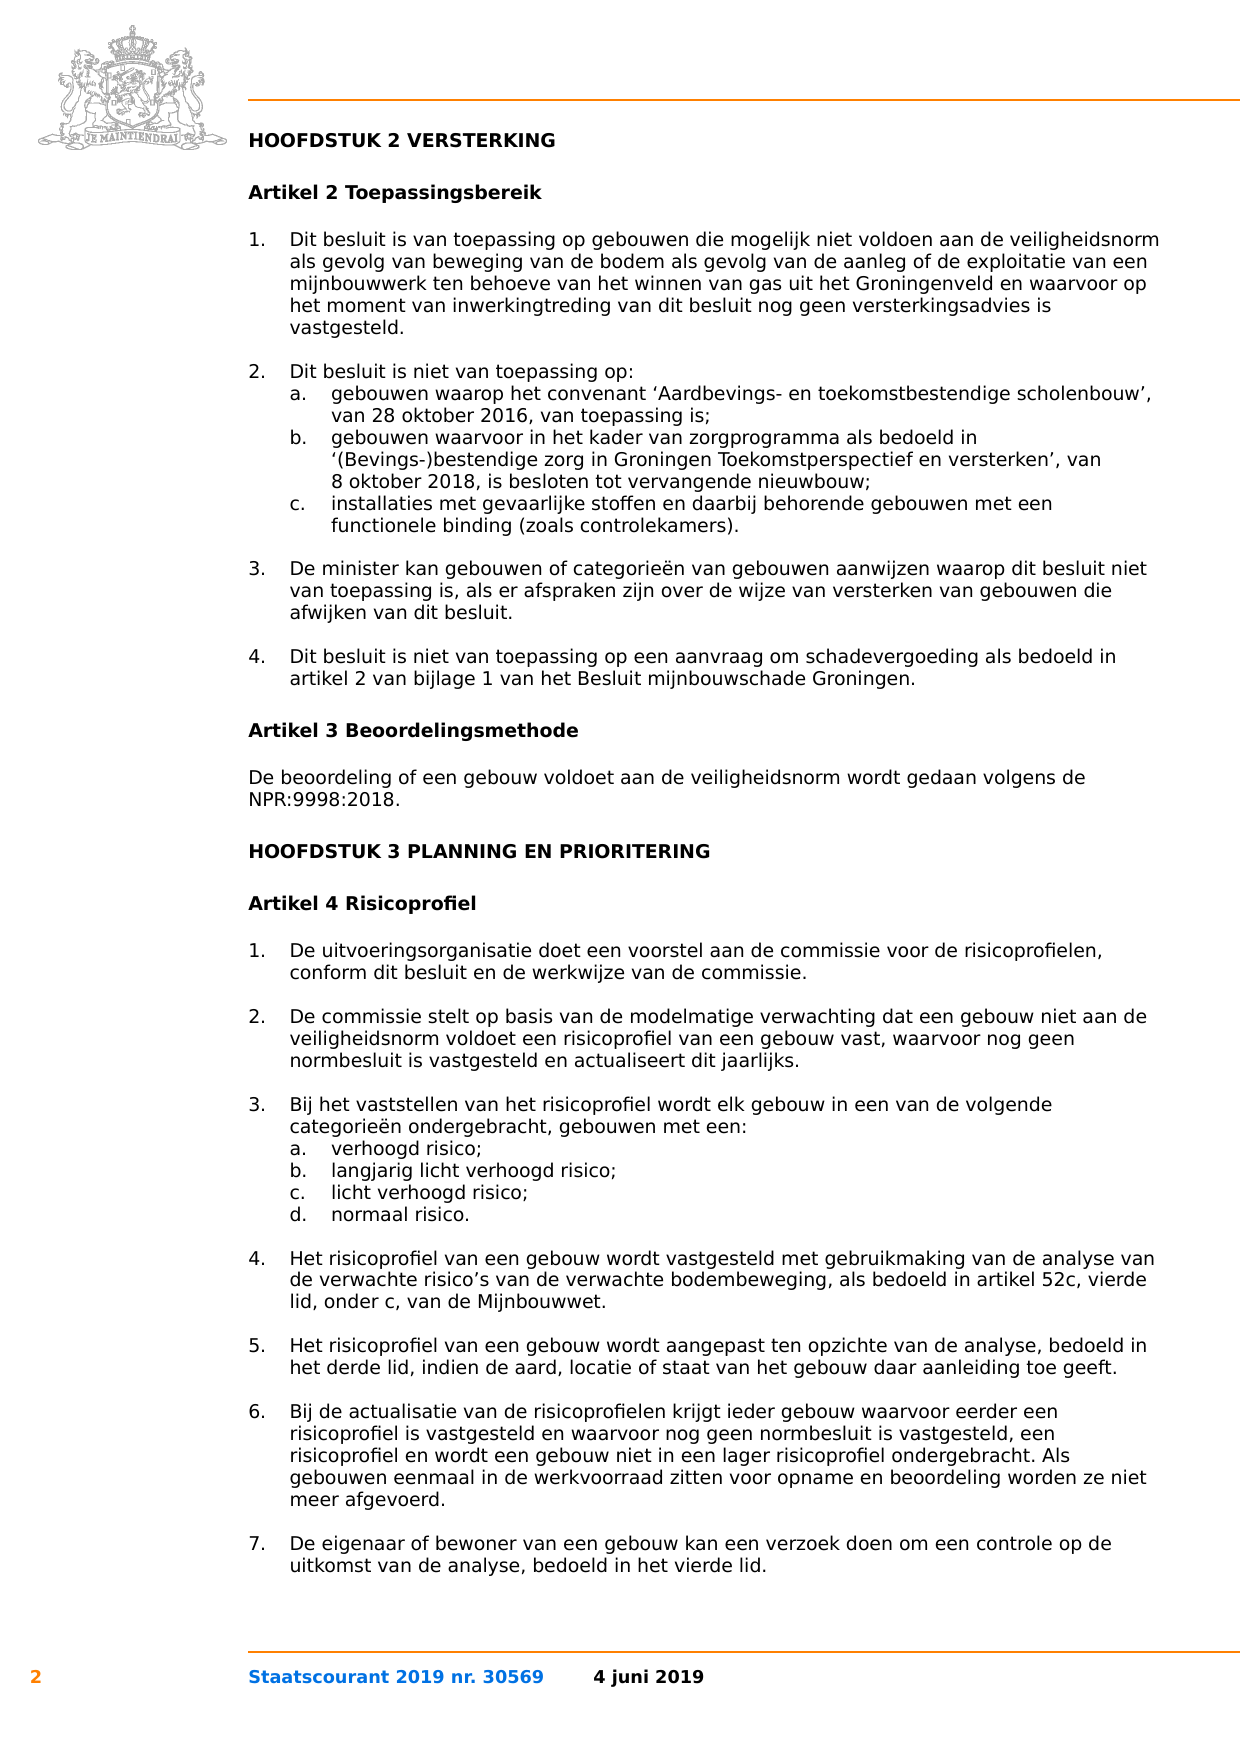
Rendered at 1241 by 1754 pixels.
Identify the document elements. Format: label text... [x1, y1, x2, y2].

text 3. Bij het vaststellen van het risicoprofiel wordt elk gebouw in een van de volgende categorieën ondergebracht, gebouwen met een: [248, 1094, 1163, 1138]
text 7. De eigenaar of bewoner van een gebouw kan een verzoek doen om een controle op de uitkomst van de analyse, bedoeld in het vierde lid. [248, 1533, 1163, 1577]
text d. normaal risico. [289, 1203, 1163, 1226]
subtitle HOOFDSTUK 3 PLANNING EN PRIORITERING [248, 841, 1163, 863]
text c. installaties met gevaarlijke stoffen en daarbij behorende gebouwen met een functionele binding (zoals controlekamers). [289, 492, 1163, 536]
text a. verhoogd risico; [289, 1138, 1163, 1159]
picture [38, 25, 227, 150]
text c. licht verhoogd risico; [289, 1182, 1163, 1203]
text 4. Het risicoprofiel van een gebouw wordt vastgesteld met gebruikmaking van de analyse van de verwachte risico’s van de verwachte bodembeweging, als bedoeld in artikel 52c, vierde lid, onder c, van de Mijnbouwwet. [248, 1247, 1163, 1313]
subtitle Artikel 4 Risicoprofiel [248, 893, 1163, 915]
text 4. Dit besluit is niet van toepassing op een aanvraag om schadevergoeding als bedoeld in artikel 2 van bijlage 1 van het Besluit mijnbouwschade Groningen. [248, 646, 1163, 690]
text a. gebouwen waarop het convenant ‘Aardbevings- en toekomstbestendige scholenbouw’, van 28 oktober 2016, van toepassing is; [289, 383, 1163, 427]
text 3. De minister kan gebouwen of categorieën van gebouwen aanwijzen waarop dit besluit niet van toepassing is, als er afspraken zijn over de wijze van versterken van gebouwen die afwijken van dit besluit. [248, 558, 1163, 624]
text 1. Dit besluit is van toepassing op gebouwen die mogelijk niet voldoen aan de veiligheidsnorm als gevolg van beweging van de bodem als gevolg van de aanleg of de exploitatie van een mijnbouwwerk ten behoeve van het winnen van gas uit het Groningenveld en waarvoor op het moment van inwerkingtreding van dit besluit nog geen versterkingsadvies is vastgesteld. [248, 229, 1163, 339]
subtitle Artikel 2 Toepassingsbereik [248, 182, 1163, 204]
text 5. Het risicoprofiel van een gebouw wordt aangepast ten opzichte van de analyse, bedoeld in het derde lid, indien de aard, locatie of staat van het gebouw daar aanleiding toe geeft. [248, 1335, 1163, 1379]
subtitle Artikel 3 Beoordelingsmethode [248, 720, 1163, 742]
subtitle HOOFDSTUK 2 VERSTERKING [248, 130, 1163, 152]
text b. gebouwen waarvoor in het kader van zorgprogramma als bedoeld in ‘(Bevings-)bestendige zorg in Groningen Toekomstperspectief en versterken’, van 8 oktober 2018, is besloten tot vervangende nieuwbouw; [289, 427, 1163, 492]
text b. langjarig licht verhoogd risico; [289, 1159, 1163, 1182]
text 2. Dit besluit is niet van toepassing op: [248, 361, 1163, 383]
text De beoordeling of een gebouw voldoet aan de veiligheidsnorm wordt gedaan volgens de NPR:9998:2018. [248, 767, 1163, 811]
text 1. De uitvoeringsorganisatie doet een voorstel aan de commissie voor de risicoprofielen, conform dit besluit en de werkwijze van de commissie. [248, 940, 1163, 984]
text 6. Bij de actualisatie van de risicoprofielen krijgt ieder gebouw waarvoor eerder een risicoprofiel is vastgesteld en waarvoor nog geen normbesluit is vastgesteld, een risicoprofiel en wordt een gebouw niet in een lager risicoprofiel ondergebracht. Als gebouwen eenmaal in de werkvoorraad zitten voor opname en beoordeling worden ze niet meer afgevoerd. [248, 1401, 1163, 1511]
text 2. De commissie stelt op basis van de modelmatige verwachting dat een gebouw niet aan de veiligheidsnorm voldoet een risicoprofiel van een gebouw vast, waarvoor nog geen normbesluit is vastgesteld en actualiseert dit jaarlijks. [248, 1006, 1163, 1072]
